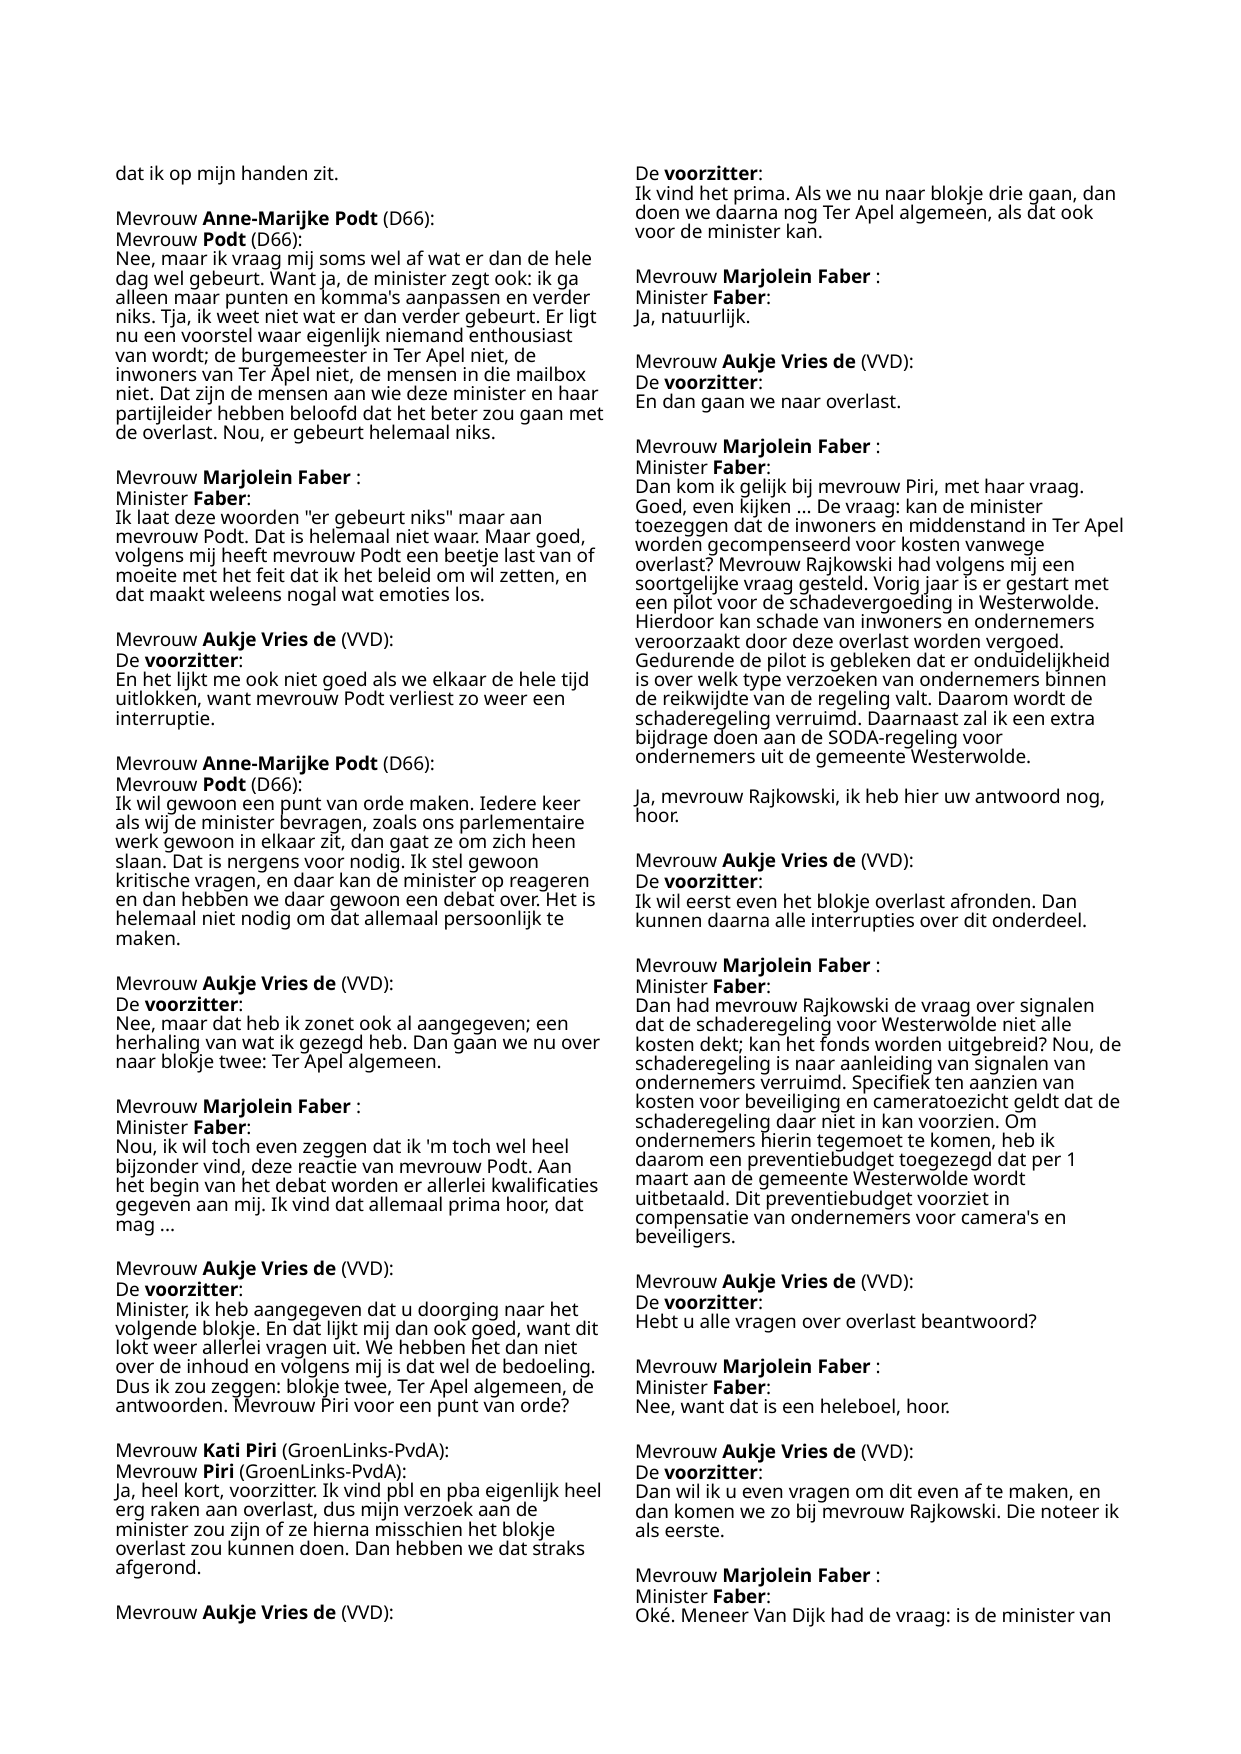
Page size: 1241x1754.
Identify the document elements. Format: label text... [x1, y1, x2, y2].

text Minister Faber: [635, 1588, 1125, 1607]
text Mevrouw Marjolein Faber : [635, 433, 1125, 459]
text De voorzitter: [115, 652, 605, 671]
text Mevrouw Aukje Vries de (VVD): [635, 1438, 1125, 1464]
text Minister Faber: [635, 289, 1125, 308]
text Ik laat deze woorden "er gebeurt niks" maar aan mevrouw Podt. Dat is helemaal niet waar. Maar goed, volgens mij heeft mevrouw Podt een beetje last van of moeite met het feit dat ik het beleid om wil zetten, en dat maakt weleens nogal wat emoties los. [115, 509, 605, 605]
text Ja, natuurlijk. [635, 308, 1125, 327]
text Mevrouw Aukje Vries de (VVD): [115, 970, 605, 996]
text Mevrouw Aukje Vries de (VVD): [635, 848, 1125, 873]
text Mevrouw Marjolein Faber : [115, 1093, 605, 1119]
text Ja, heel kort, voorzitter. Ik vind pbl en pba eigenlijk heel erg raken aan overlast, dus mijn verzoek aan de minister zou zijn of ze hierna misschien het blokje overlast zou kunnen doen. Dan hebben we dat straks afgerond. [115, 1482, 605, 1578]
text De voorzitter: [635, 1464, 1125, 1483]
text Dan wil ik u even vragen om dit even af te maken, en dan komen we zo bij mevrouw Rajkowski. Die noteer ik als eerste. [635, 1483, 1125, 1541]
text Ik wil gewoon een punt van orde maken. Iedere keer als wij de minister bevragen, zoals ons parlementaire werk gewoon in elkaar zit, dan gaat ze om zich heen slaan. Dat is nergens voor nodig. Ik stel gewoon kritische vragen, en daar kan de minister op reageren en dan hebben we daar gewoon een debat over. Het is helemaal niet nodig om dat allemaal persoonlijk te maken. [115, 795, 605, 949]
text Nou, ik wil toch even zeggen dat ik 'm toch wel heel bijzonder vind, deze reactie van mevrouw Podt. Aan het begin van het debat worden er allerlei kwalificaties gegeven aan mij. Ik vind dat allemaal prima hoor, dat mag ... [115, 1138, 605, 1235]
text dat ik op mijn handen zit. [115, 165, 605, 184]
text De voorzitter: [635, 374, 1125, 393]
text De voorzitter: [635, 873, 1125, 893]
text Minister Faber: [635, 978, 1125, 997]
text Minister, ik heb aangegeven dat u doorging naar het volgende blokje. En dat lijkt mij dan ook goed, want dit lokt weer allerlei vragen uit. We hebben het dan niet over de inhoud en volgens mij is dat wel de bedoeling. Dus ik zou zeggen: blokje twee, Ter Apel algemeen, de antwoorden. Mevrouw Piri voor een punt van orde? [115, 1301, 605, 1416]
text En het lijkt me ook niet goed als we elkaar de hele tijd uitlokken, want mevrouw Podt verliest zo weer een interruptie. [115, 671, 605, 729]
text Mevrouw Marjolein Faber : [635, 1353, 1125, 1379]
text Mevrouw Aukje Vries de (VVD): [115, 626, 605, 652]
text De voorzitter: [635, 1294, 1125, 1313]
text Nee, want dat is een heleboel, hoor. [635, 1398, 1125, 1418]
text Minister Faber: [115, 490, 605, 509]
text Mevrouw Podt (D66): [115, 776, 605, 795]
text Mevrouw Aukje Vries de (VVD): [635, 348, 1125, 374]
text De voorzitter: [635, 165, 1125, 184]
text Ik vind het prima. Als we nu naar blokje drie gaan, dan doen we daarna nog Ter Apel algemeen, als dat ook voor de minister kan. [635, 184, 1125, 242]
text De voorzitter: [115, 1281, 605, 1301]
text Minister Faber: [115, 1119, 605, 1138]
text Mevrouw Piri (GroenLinks-PvdA): [115, 1463, 605, 1482]
text De voorzitter: [115, 996, 605, 1015]
text Minister Faber: [635, 1379, 1125, 1398]
text Dan kom ik gelijk bij mevrouw Piri, met haar vraag. Goed, even kijken ... De vraag: kan de minister toezeggen dat de inwoners en middenstand in Ter Apel worden gecompenseerd voor kosten vanwege overlast? Mevrouw Rajkowski had volgens mij een soortgelijke vraag gesteld. Vorig jaar is er gestart met een pilot voor de schadevergoeding in Westerwolde. Hierdoor kan schade van inwoners en ondernemers veroorzaakt door deze overlast worden vergoed. Gedurende de pilot is gebleken dat er onduidelijkheid is over welk type verzoeken van ondernemers binnen de reikwijdte van de regeling valt. Daarom wordt de schaderegeling verruimd. Daarnaast zal ik een extra bijdrage doen aan de SODA-regeling voor ondernemers uit de gemeente Westerwolde. [635, 478, 1125, 767]
text Nee, maar dat heb ik zonet ook al aangegeven; een herhaling van wat ik gezegd heb. Dan gaan we nu over naar blokje twee: Ter Apel algemeen. [115, 1015, 605, 1073]
text Hebt u alle vragen over overlast beantwoord? [635, 1313, 1125, 1333]
text Mevrouw Anne-Marijke Podt (D66): [115, 205, 605, 231]
text Mevrouw Aukje Vries de (VVD): [115, 1599, 605, 1625]
text Mevrouw Kati Piri (GroenLinks-PvdA): [115, 1437, 605, 1463]
text Mevrouw Marjolein Faber : [635, 952, 1125, 978]
text Mevrouw Aukje Vries de (VVD): [635, 1268, 1125, 1294]
text Mevrouw Marjolein Faber : [635, 1562, 1125, 1588]
text Nee, maar ik vraag mij soms wel af wat er dan de hele dag wel gebeurt. Want ja, de minister zegt ook: ik ga alleen maar punten en komma's aanpassen en verder niks. Tja, ik weet niet wat er dan verder gebeurt. Er ligt nu een voorstel waar eigenlijk niemand enthousiast van wordt; de burgemeester in Ter Apel niet, de inwoners van Ter Apel niet, de mensen in die mailbox niet. Dat zijn de mensen aan wie deze minister en haar partijleider hebben beloofd dat het beter zou gaan met de overlast. Nou, er gebeurt helemaal niks. [115, 250, 605, 443]
text Dan had mevrouw Rajkowski de vraag over signalen dat de schaderegeling voor Westerwolde niet alle kosten dekt; kan het fonds worden uitgebreid? Nou, de schaderegeling is naar aanleiding van signalen van ondernemers verruimd. Specifiek ten aanzien van kosten voor beveiliging en cameratoezicht geldt dat de schaderegeling daar niet in kan voorzien. Om ondernemers hierin tegemoet te komen, heb ik daarom een preventiebudget toegezegd dat per 1 maart aan de gemeente Westerwolde wordt uitbetaald. Dit preventiebudget voorziet in compensatie van ondernemers voor camera's en beveiligers. [635, 997, 1125, 1247]
text Mevrouw Podt (D66): [115, 231, 605, 250]
text Oké. Meneer Van Dijk had de vraag: is de minister van [635, 1607, 1125, 1626]
text Minister Faber: [635, 459, 1125, 478]
text Mevrouw Marjolein Faber : [635, 263, 1125, 289]
text Mevrouw Anne-Marijke Podt (D66): [115, 750, 605, 776]
text Mevrouw Marjolein Faber : [115, 464, 605, 490]
text En dan gaan we naar overlast. [635, 393, 1125, 413]
text Mevrouw Aukje Vries de (VVD): [115, 1256, 605, 1281]
text Ik wil eerst even het blokje overlast afronden. Dan kunnen daarna alle interrupties over dit onderdeel. [635, 893, 1125, 931]
text Ja, mevrouw Rajkowski, ik heb hier uw antwoord nog, hoor. [635, 788, 1125, 827]
